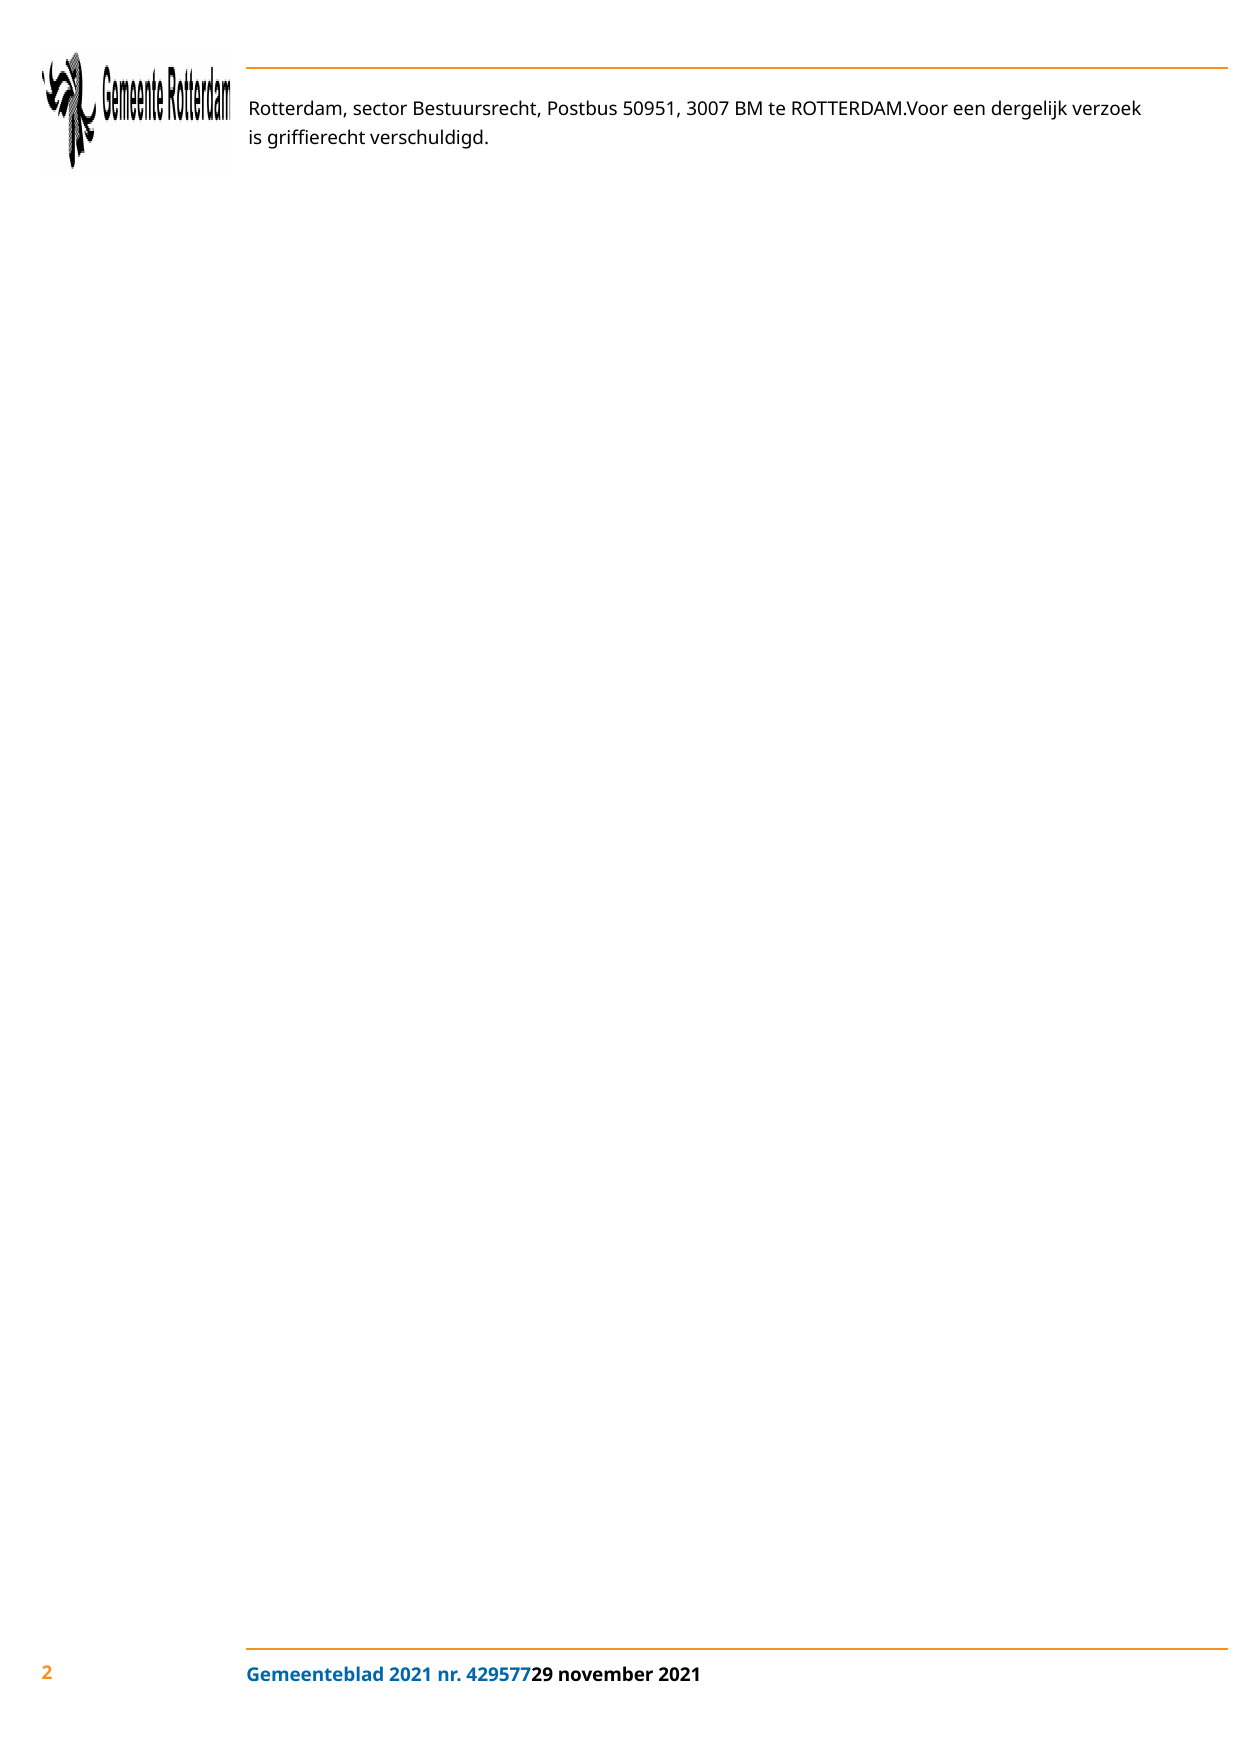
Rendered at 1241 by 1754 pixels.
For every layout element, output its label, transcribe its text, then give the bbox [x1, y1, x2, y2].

text Rotterdam, sector Bestuursrecht, Postbus 50951, 3007 BM te ROTTERDAM.Voor een dergelijk verzoek is griffierecht verschuldigd. [248, 95, 1152, 150]
picture [41, 47, 231, 172]
